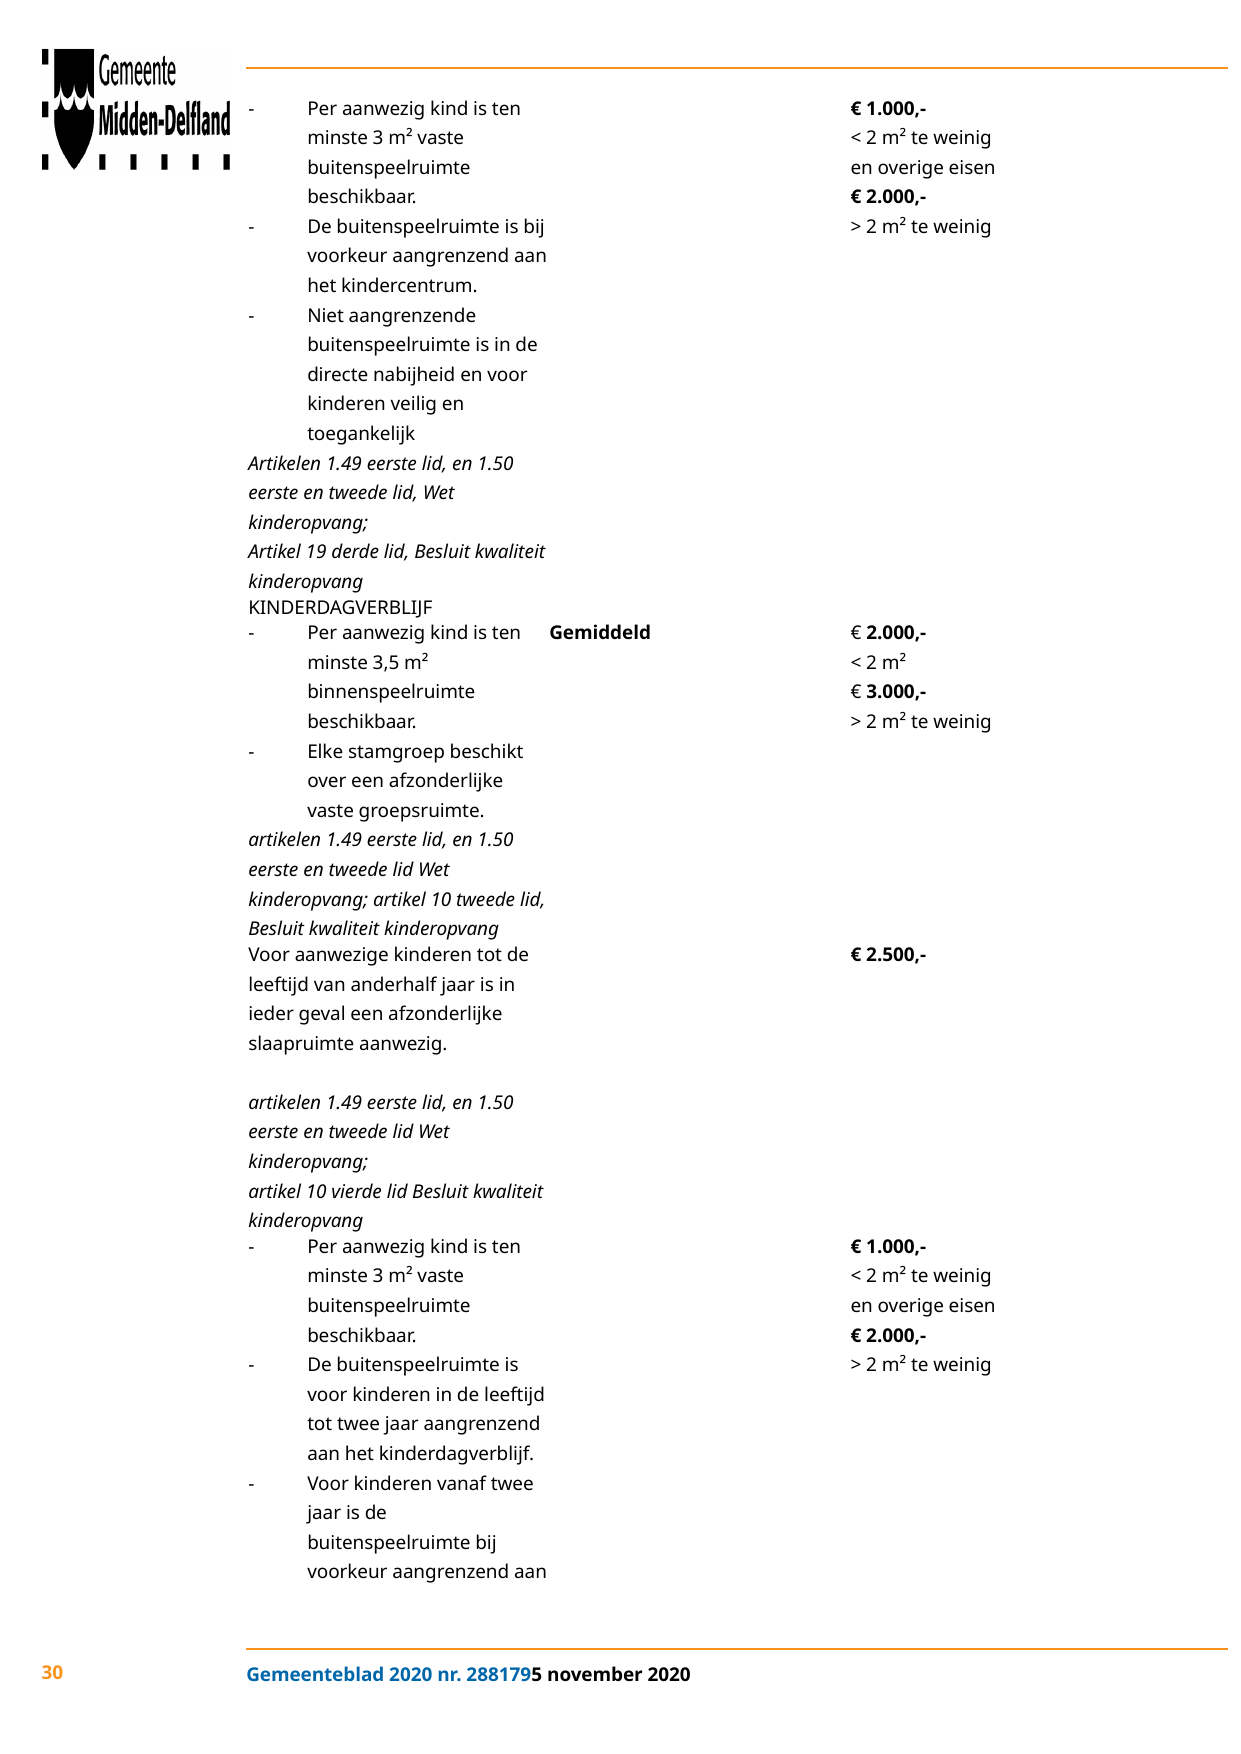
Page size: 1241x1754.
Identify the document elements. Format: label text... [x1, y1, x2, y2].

table_cell Voor aanwezige kinderen tot de leeftijd van anderhalf jaar is in ieder geval een afzonderlijke slaapruimte aanwezig. artikelen 1.49 eerste lid, en 1.50 eerste en tweede lid Wet kinderopvang; artikel 10 vierde lid Besluit kwaliteit kinderopvang [248, 941, 549, 1233]
table_cell Per aanwezig kind is ten minste 3 m² vaste buitenspeelruimte beschikbaar. De buitenspeelruimte is voor kinderen in de leeftijd tot twee jaar aangrenzend aan het kinderdagverblijf. Voor kinderen vanaf twee jaar is de buitenspeelruimte bij voorkeur aangrenzend aan [248, 1233, 549, 1584]
table_cell € 2.500,- [850, 941, 1152, 1233]
table_cell € 2.000,- < 2 m² € 3.000,- > 2 m² te weinig [850, 620, 1152, 941]
table_cell € 1.000,- < 2 m² te weinig en overige eisen € 2.000,- > 2 m² te weinig [850, 1233, 1152, 1584]
picture [41, 47, 231, 172]
table_cell € 1.000,- < 2 m² te weinig en overige eisen € 2.000,- > 2 m² te weinig [850, 95, 1152, 594]
table_cell Per aanwezig kind is ten minste 3 m² vaste buitenspeelruimte beschikbaar. De buitenspeelruimte is bij voorkeur aangrenzend aan het kindercentrum. Niet aangrenzende buitenspeelruimte is in de directe nabijheid en voor kinderen veilig en toegankelijk Artikelen 1.49 eerste lid, en 1.50 eerste en tweede lid, Wet kinderopvang; Artikel 19 derde lid, Besluit kwaliteit kinderopvang [248, 95, 549, 594]
table_cell KINDERDAGVERBLIJF [248, 594, 1152, 619]
table_cell Gemiddeld [549, 620, 850, 1584]
table_cell Per aanwezig kind is ten minste 3,5 m² binnenspeelruimte beschikbaar. Elke stamgroep beschikt over een afzonderlijke vaste groepsruimte. artikelen 1.49 eerste lid, en 1.50 eerste en tweede lid Wet kinderopvang; artikel 10 tweede lid, Besluit kwaliteit kinderopvang [248, 620, 549, 941]
table_cell [549, 95, 850, 594]
